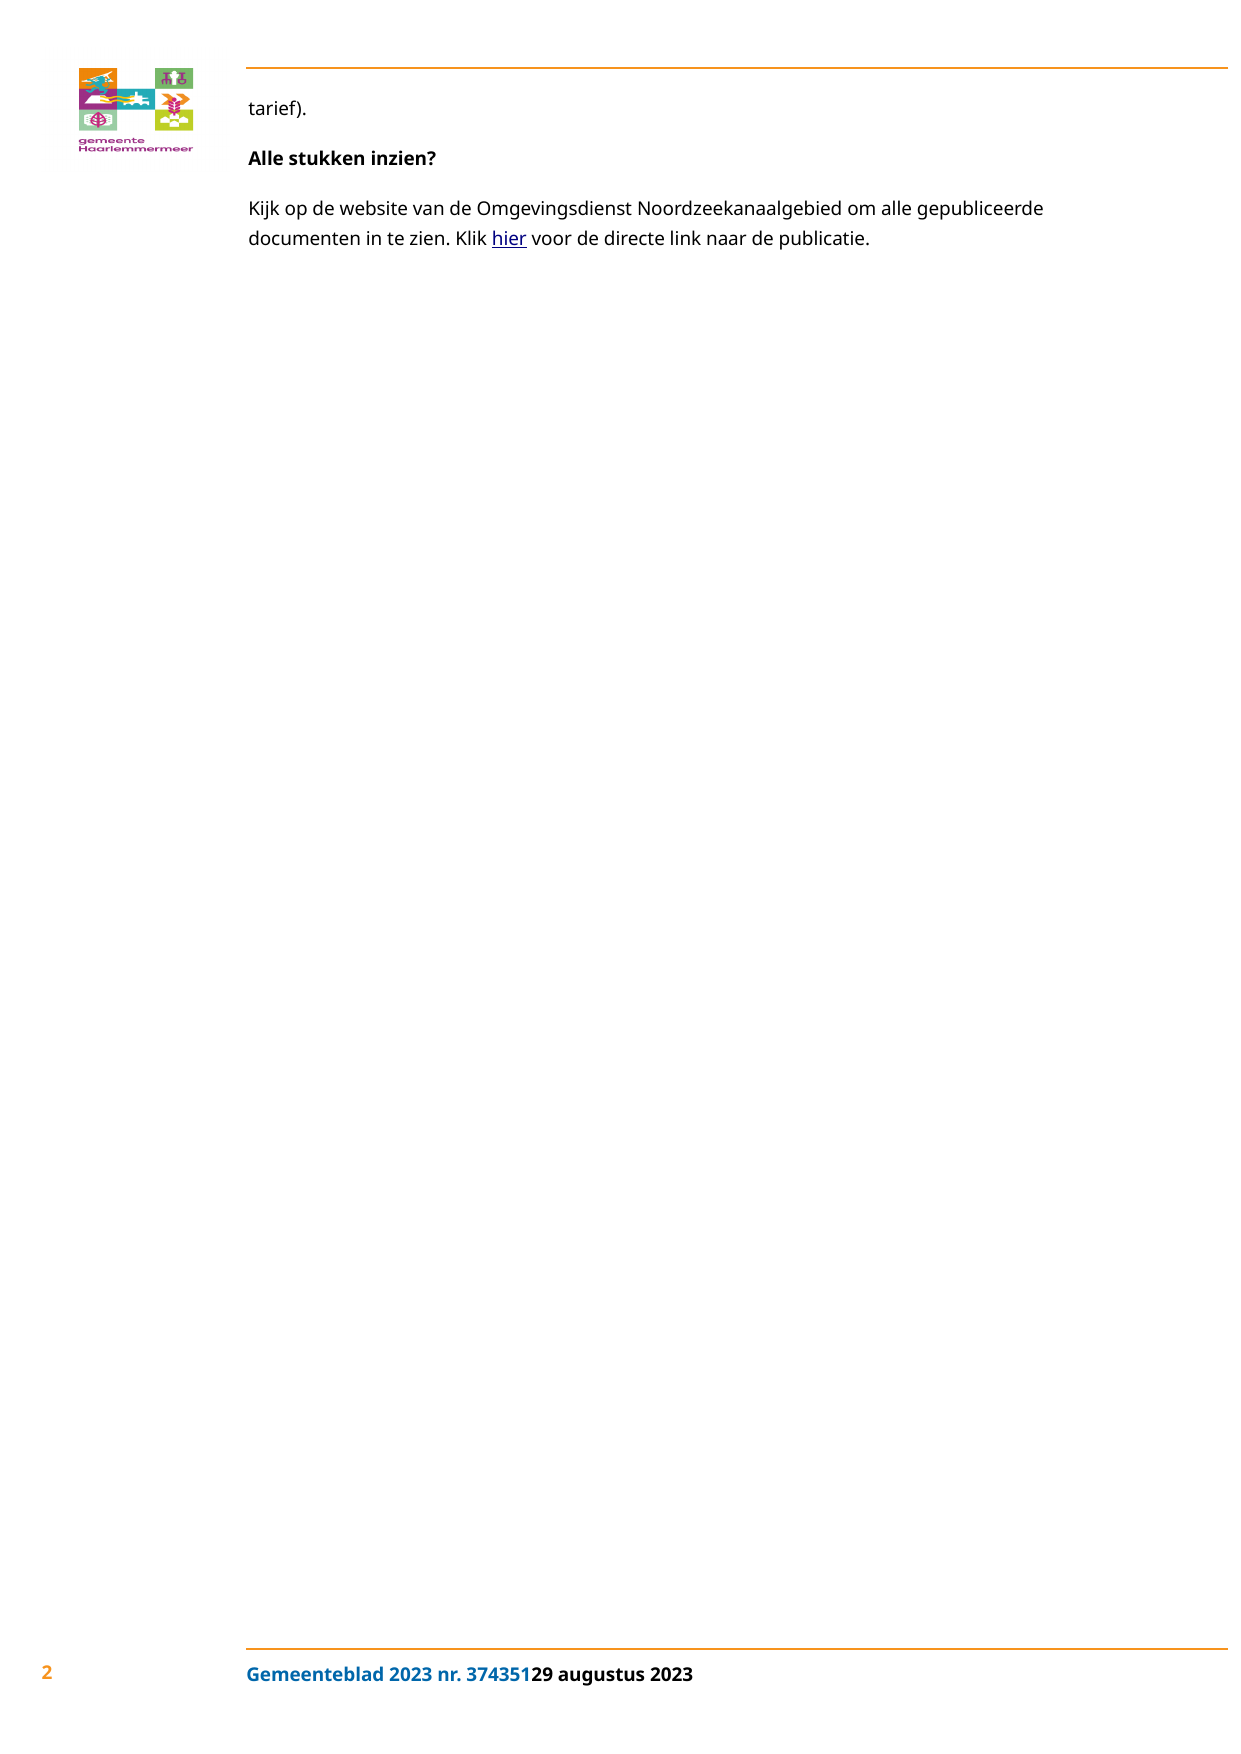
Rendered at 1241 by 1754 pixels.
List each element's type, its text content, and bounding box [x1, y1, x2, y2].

picture [41, 47, 231, 172]
text tarief). [248, 95, 1152, 121]
text Kijk op de website van de Omgevingsdienst Noordzeekanaalgebied om alle gepubliceerde documenten in te zien. Klik hier voor de directe link naar de publicatie. [248, 196, 1152, 251]
text Alle stukken inzien? [248, 145, 1152, 171]
